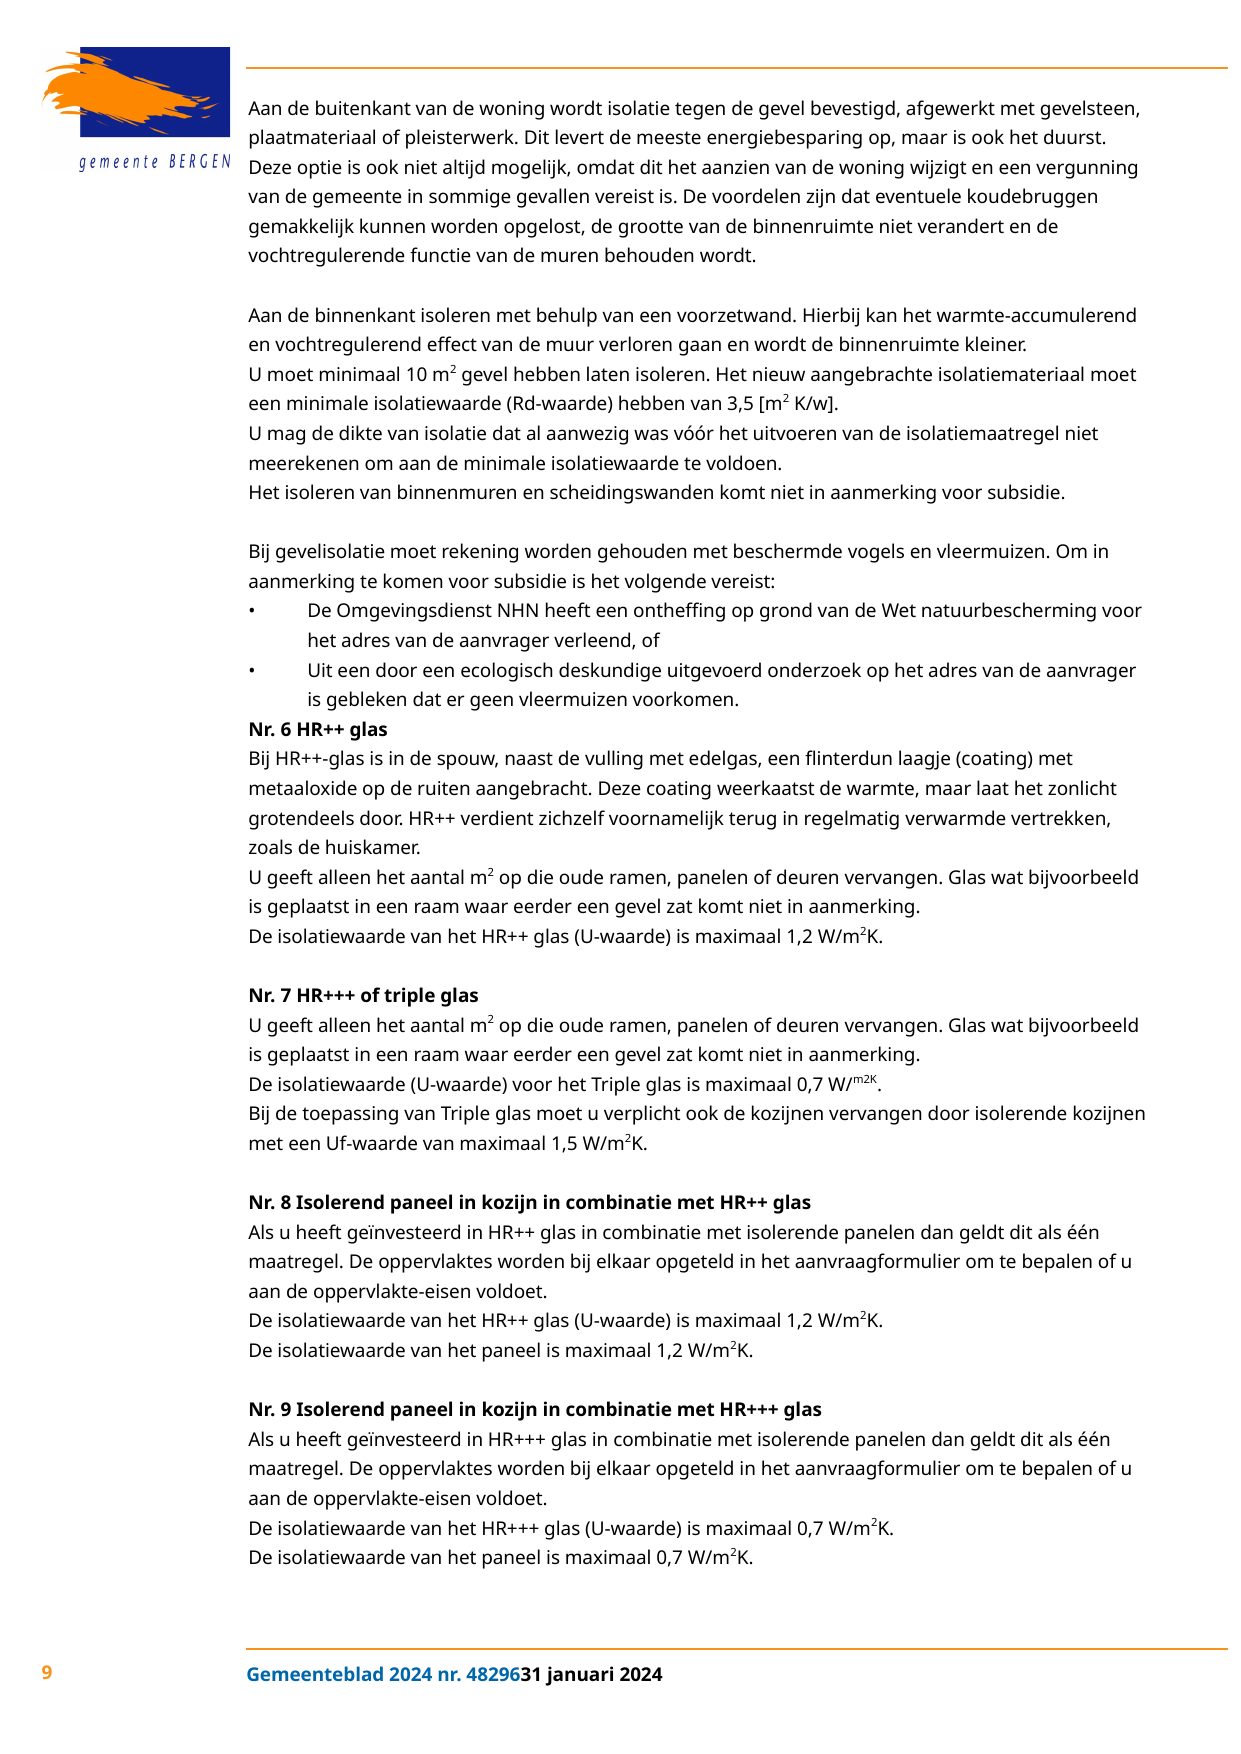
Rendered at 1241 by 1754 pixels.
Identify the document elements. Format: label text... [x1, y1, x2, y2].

text U moet minimaal 10 m2 gevel hebben laten isoleren. Het nieuw aangebrachte isolatiemateriaal moet een minimale isolatiewaarde (Rd-waarde) hebben van 3,5 [m2 K/w]. [248, 361, 1152, 416]
text Bij de toepassing van Triple glas moet u verplicht ook de kozijnen vervangen door isolerende kozijnen met een Uf-waarde van maximaal 1,5 W/m2K. [248, 1101, 1152, 1156]
text Nr. 6 HR++ glas [248, 716, 1152, 742]
text Nr. 7 HR+++ of triple glas [248, 982, 1152, 1008]
list De Omgevingsdienst NHN heeft een ontheffing op grond van de Wet natuurbescherming voor het adres van de aanvrager verleend, of [248, 598, 1152, 653]
text De isolatiewaarde van het paneel is maximaal 1,2 W/m2K. [248, 1337, 1152, 1363]
text De isolatiewaarde van het HR++ glas (U-waarde) is maximaal 1,2 W/m2K. [248, 1308, 1152, 1333]
text De isolatiewaarde van het paneel is maximaal 0,7 W/m2K. [248, 1544, 1152, 1570]
text Nr. 8 Isolerend paneel in kozijn in combinatie met HR++ glas [248, 1189, 1152, 1215]
text Als u heeft geïnvesteerd in HR+++ glas in combinatie met isolerende panelen dan geldt dit als één maatregel. De oppervlaktes worden bij elkaar opgeteld in het aanvraagformulier om te bepalen of u aan de oppervlakte-eisen voldoet. [248, 1426, 1152, 1511]
text De isolatiewaarde (U-waarde) voor het Triple glas is maximaal 0,7 W/m2K. [248, 1071, 1152, 1097]
text De isolatiewaarde van het HR++ glas (U-waarde) is maximaal 1,2 W/m2K. [248, 923, 1152, 949]
text Aan de binnenkant isoleren met behulp van een voorzetwand. Hierbij kan het warmte-accumulerend en vochtregulerend effect van de muur verloren gaan en wordt de binnenruimte kleiner. [248, 302, 1152, 357]
text U geeft alleen het aantal m2 op die oude ramen, panelen of deuren vervangen. Glas wat bijvoorbeeld is geplaatst in een raam waar eerder een gevel zat komt niet in aanmerking. [248, 1012, 1152, 1067]
list Uit een door een ecologisch deskundige uitgevoerd onderzoek op het adres van de aanvrager is gebleken dat er geen vleermuizen voorkomen. [248, 657, 1152, 712]
text Bij gevelisolatie moet rekening worden gehouden met beschermde vogels en vleermuizen. Om in aanmerking te komen voor subsidie is het volgende vereist: [248, 538, 1152, 594]
text De isolatiewaarde van het HR+++ glas (U-waarde) is maximaal 0,7 W/m2K. [248, 1515, 1152, 1541]
text U mag de dikte van isolatie dat al aanwezig was vóór het uitvoeren van de isolatiemaatregel niet meerekenen om aan de minimale isolatiewaarde te voldoen. [248, 420, 1152, 476]
text U geeft alleen het aantal m2 op die oude ramen, panelen of deuren vervangen. Glas wat bijvoorbeeld is geplaatst in een raam waar eerder een gevel zat komt niet in aanmerking. [248, 864, 1152, 919]
text Het isoleren van binnenmuren en scheidingswanden komt niet in aanmerking voor subsidie. [248, 479, 1152, 505]
text Nr. 9 Isolerend paneel in kozijn in combinatie met HR+++ glas [248, 1396, 1152, 1422]
text Als u heeft geïnvesteerd in HR++ glas in combinatie met isolerende panelen dan geldt dit als één maatregel. De oppervlaktes worden bij elkaar opgeteld in het aanvraagformulier om te bepalen of u aan de oppervlakte-eisen voldoet. [248, 1219, 1152, 1304]
picture [41, 47, 231, 172]
text Deze optie is ook niet altijd mogelijk, omdat dit het aanzien van de woning wijzigt en een vergunning van de gemeente in sommige gevallen vereist is. De voordelen zijn dat eventuele koudebruggen gemakkelijk kunnen worden opgelost, de grootte van de binnenruimte niet verandert en de vochtregulerende functie van de muren behouden wordt. [248, 154, 1152, 268]
text Aan de buitenkant van de woning wordt isolatie tegen de gevel bevestigd, afgewerkt met gevelsteen, plaatmateriaal of pleisterwerk. Dit levert de meeste energiebesparing op, maar is ook het duurst. [248, 95, 1152, 150]
text Bij HR++-glas is in de spouw, naast de vulling met edelgas, een flinterdun laagje (coating) met metaaloxide op de ruiten aangebracht. Deze coating weerkaatst de warmte, maar laat het zonlicht grotendeels door. HR++ verdient zichzelf voornamelijk terug in regelmatig verwarmde vertrekken, zoals de huiskamer. [248, 746, 1152, 860]
